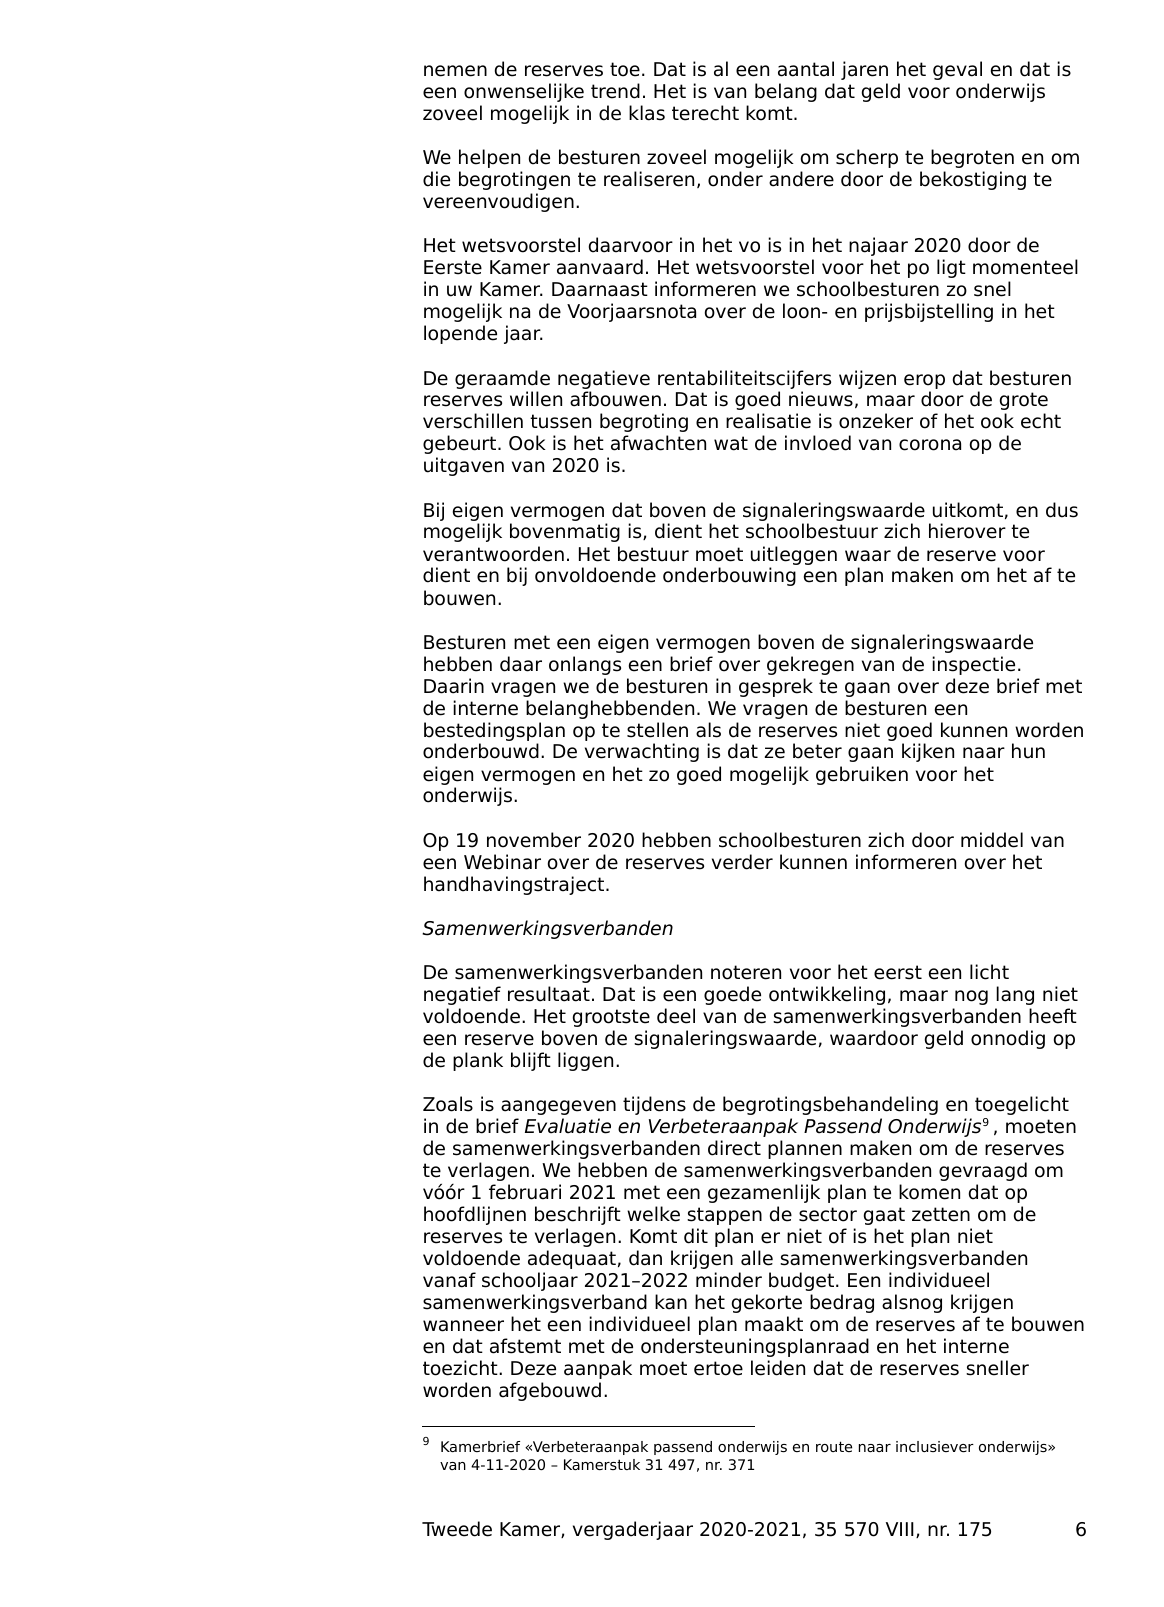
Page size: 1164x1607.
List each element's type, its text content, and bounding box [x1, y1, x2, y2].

text Het wetsvoorstel daarvoor in het vo is in het najaar 2020 door de Eerste Kamer aanvaard. Het wetsvoorstel voor het po ligt momenteel in uw Kamer. Daarnaast informeren we schoolbesturen zo snel mogelijk na de Voorjaarsnota over de loon- en prijsbijstelling in het lopende jaar. [422, 235, 1087, 345]
text De geraamde negatieve rentabiliteitscijfers wijzen erop dat besturen reserves willen afbouwen. Dat is goed nieuws, maar door de grote verschillen tussen begroting en realisatie is onzeker of het ook echt gebeurt. Ook is het afwachten wat de invloed van corona op de uitgaven van 2020 is. [422, 367, 1087, 477]
subtitle Samenwerkingsverbanden [422, 918, 1087, 940]
text Op 19 november 2020 hebben schoolbesturen zich door middel van een Webinar over de reserves verder kunnen informeren over het handhavingstraject. [422, 829, 1087, 896]
text nemen de reserves toe. Dat is al een aantal jaren het geval en dat is een onwenselijke trend. Het is van belang dat geld voor onderwijs zoveel mogelijk in de klas terecht komt. [422, 59, 1087, 125]
text We helpen de besturen zoveel mogelijk om scherp te begroten en om die begrotingen te realiseren, onder andere door de bekostiging te vereenvoudigen. [422, 147, 1087, 213]
text Zoals is aangegeven tijdens de begrotingsbehandeling en toegelicht in de brief Evaluatie en Verbeteraanpak Passend Onderwijs, moeten de samenwerkingsverbanden direct plannen maken om de reserves te verlagen. We hebben de samenwerkingsverbanden gevraagd om vóór 1 februari 2021 met een gezamenlijk plan te komen dat op hoofdlijnen beschrijft welke stappen de sector gaat zetten om de reserves te verlagen. Komt dit plan er niet of is het plan niet voldoende adequaat, dan krijgen alle samenwerkingsverbanden vanaf schooljaar 2021–2022 minder budget. Een individueel samenwerkingsverband kan het gekorte bedrag alsnog krijgen wanneer het een individueel plan maakt om de reserves af te bouwen en dat afstemt met de ondersteuningsplanraad en het interne toezicht. Deze aanpak moet ertoe leiden dat de reserves sneller worden afgebouwd. [422, 1094, 1087, 1402]
text Besturen met een eigen vermogen boven de signaleringswaarde hebben daar onlangs een brief over gekregen van de inspectie. Daarin vragen we de besturen in gesprek te gaan over deze brief met de interne belanghebbenden. We vragen de besturen een bestedingsplan op te stellen als de reserves niet goed kunnen worden onderbouwd. De verwachting is dat ze beter gaan kijken naar hun eigen vermogen en het zo goed mogelijk gebruiken voor het onderwijs. [422, 632, 1087, 807]
text Bij eigen vermogen dat boven de signaleringswaarde uitkomt, en dus mogelijk bovenmatig is, dient het schoolbestuur zich hierover te verantwoorden. Het bestuur moet uitleggen waar de reserve voor dient en bij onvoldoende onderbouwing een plan maken om het af te bouwen. [422, 499, 1087, 609]
text Kamerbrief «Verbeteraanpak passend onderwijs en route naar inclusiever onderwijs» van 4-11-2020 – Kamerstuk 31 497, nr. 371 [422, 1435, 1087, 1474]
text De samenwerkingsverbanden noteren voor het eerst een licht negatief resultaat. Dat is een goede ontwikkeling, maar nog lang niet voldoende. Het grootste deel van de samenwerkingsverbanden heeft een reserve boven de signaleringswaarde, waardoor geld onnodig op de plank blijft liggen. [422, 962, 1087, 1072]
